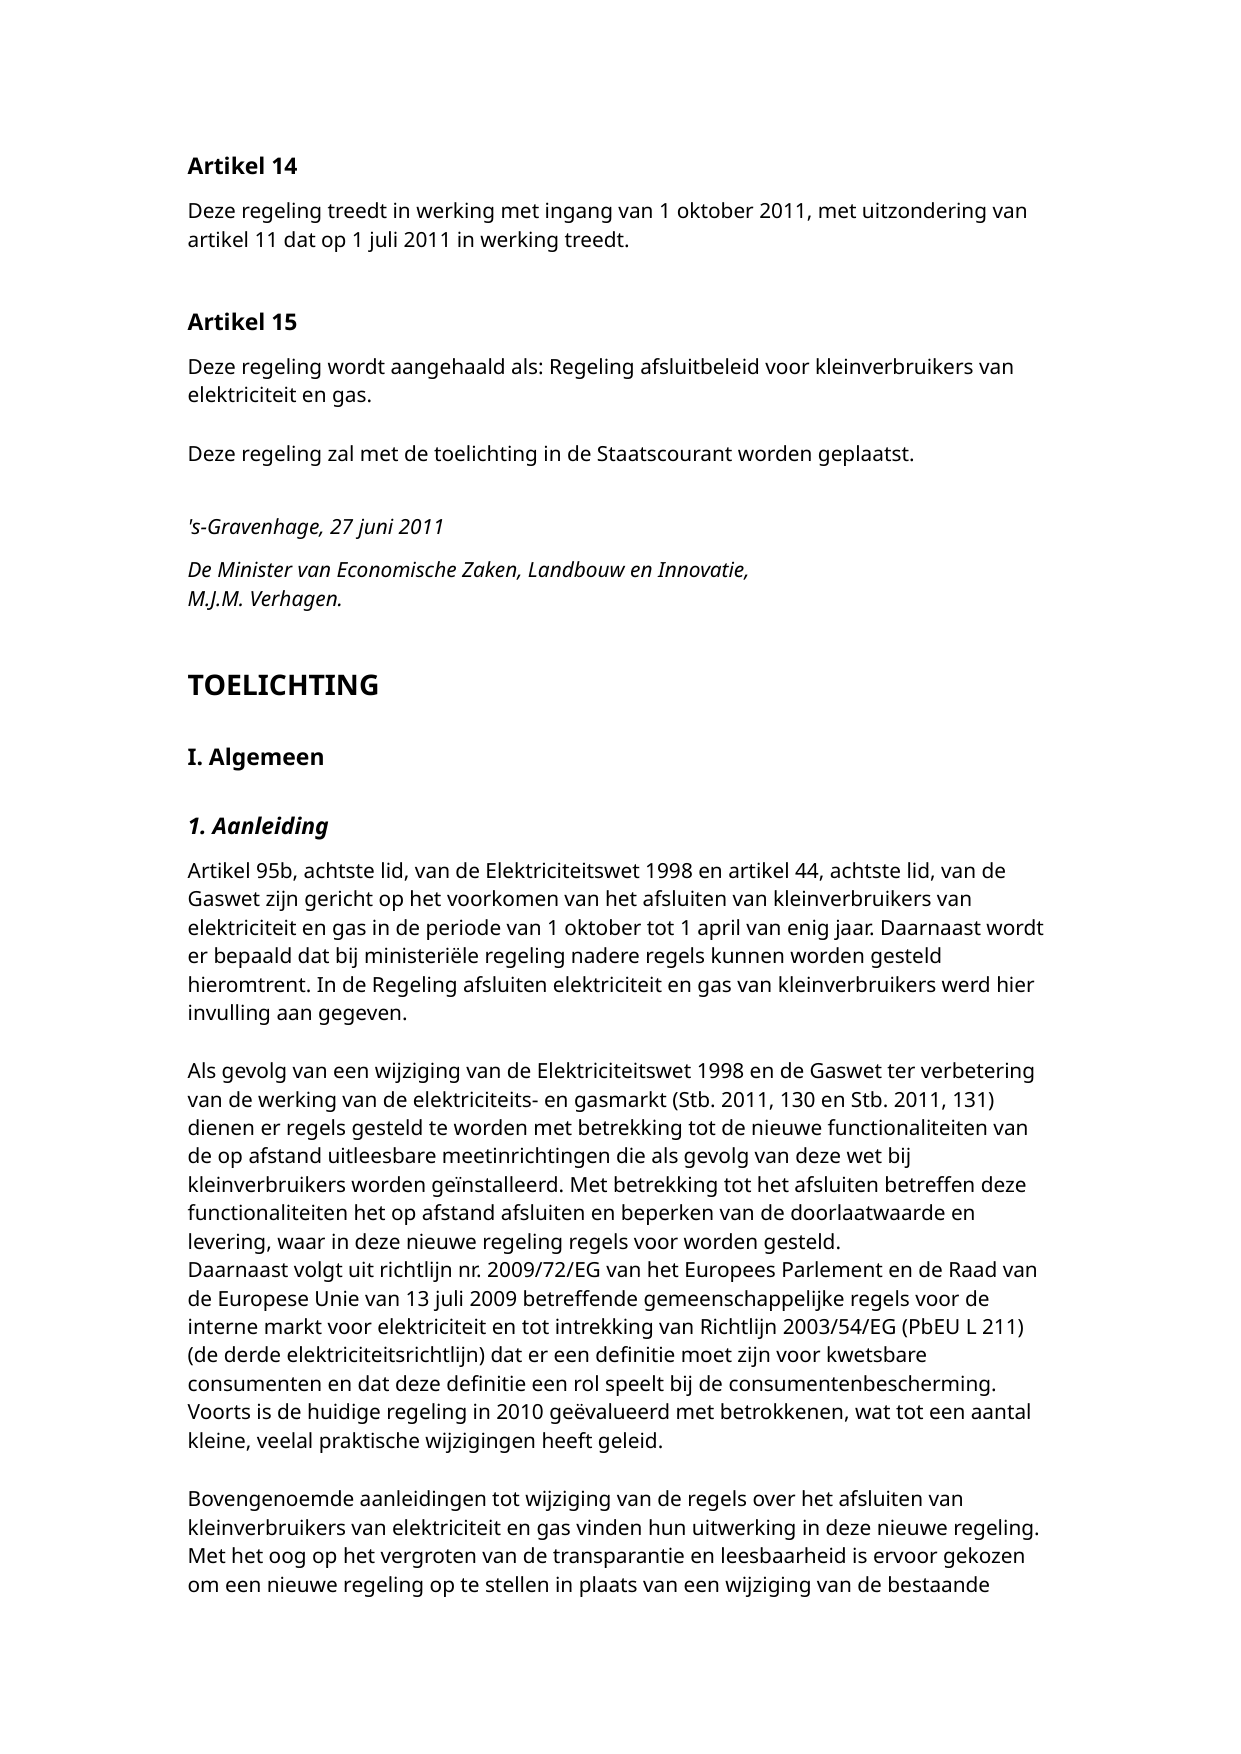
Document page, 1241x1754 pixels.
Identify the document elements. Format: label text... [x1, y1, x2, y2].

text Daarnaast volgt uit richtlijn nr. 2009/72/EG van het Europees Parlement en de Raad van de Europese Unie van 13 juli 2009 betreffende gemeenschappelijke regels voor de interne markt voor elektriciteit en tot intrekking van Richtlijn 2003/54/EG (PbEU L 211) (de derde elektriciteitsrichtlijn) dat er een definitie moet zijn voor kwetsbare consumenten en dat deze definitie een rol speelt bij de consumentenbescherming. [187, 1255, 1053, 1397]
text Deze regeling zal met de toelichting in de Staatscourant worden geplaatst. [187, 439, 1053, 467]
text Artikel 95b, achtste lid, van de Elektriciteitswet 1998 en artikel 44, achtste lid, van de Gaswet zijn gericht op het voorkomen van het afsluiten van kleinverbruikers van elektriciteit en gas in de periode van 1 oktober tot 1 april van enig jaar. Daarnaast wordt er bepaald dat bij ministeriële regeling nadere regels kunnen worden gesteld hieromtrent. In de Regeling afsluiten elektriciteit en gas van kleinverbruikers werd hier invulling aan gegeven. [187, 856, 1053, 1027]
text Deze regeling treedt in werking met ingang van 1 oktober 2011, met uitzondering van artikel 11 dat op 1 juli 2011 in werking treedt. [187, 196, 1053, 253]
text Deze regeling wordt aangehaald als: Regeling afsluitbeleid voor kleinverbruikers van elektriciteit en gas. [187, 352, 1053, 409]
subtitle Artikel 15 [187, 306, 1053, 337]
subtitle Artikel 14 [187, 150, 1053, 181]
text M.J.M. Verhagen. [187, 584, 1053, 612]
text 's-Gravenhage, 27 juni 2011 [187, 512, 1053, 541]
text Bovengenoemde aanleidingen tot wijziging van de regels over het afsluiten van kleinverbruikers van elektriciteit en gas vinden hun uitwerking in deze nieuwe regeling. Met het oog op het vergroten van de transparantie en leesbaarheid is ervoor gekozen om een nieuwe regeling op te stellen in plaats van een wijziging van de bestaande [187, 1484, 1053, 1598]
text Voorts is de huidige regeling in 2010 geëvalueerd met betrokkenen, wat tot een aantal kleine, veelal praktische wijzigingen heeft geleid. [187, 1397, 1053, 1454]
subtitle 1. Aanleiding [187, 810, 1053, 841]
subtitle I. Algemeen [187, 741, 1053, 772]
subtitle TOELICHTING [187, 665, 1053, 704]
text De Minister van Economische Zaken, Landbouw en Innovatie, [187, 556, 1053, 584]
text Als gevolg van een wijziging van de Elektriciteitswet 1998 en de Gaswet ter verbetering van de werking van de elektriciteits- en gasmarkt (Stb. 2011, 130 en Stb. 2011, 131) dienen er regels gesteld te worden met betrekking tot de nieuwe functionaliteiten van de op afstand uitleesbare meetinrichtingen die als gevolg van deze wet bij kleinverbruikers worden geïnstalleerd. Met betrekking tot het afsluiten betreffen deze functionaliteiten het op afstand afsluiten en beperken van de doorlaatwaarde en levering, waar in deze nieuwe regeling regels voor worden gesteld. [187, 1056, 1053, 1255]
